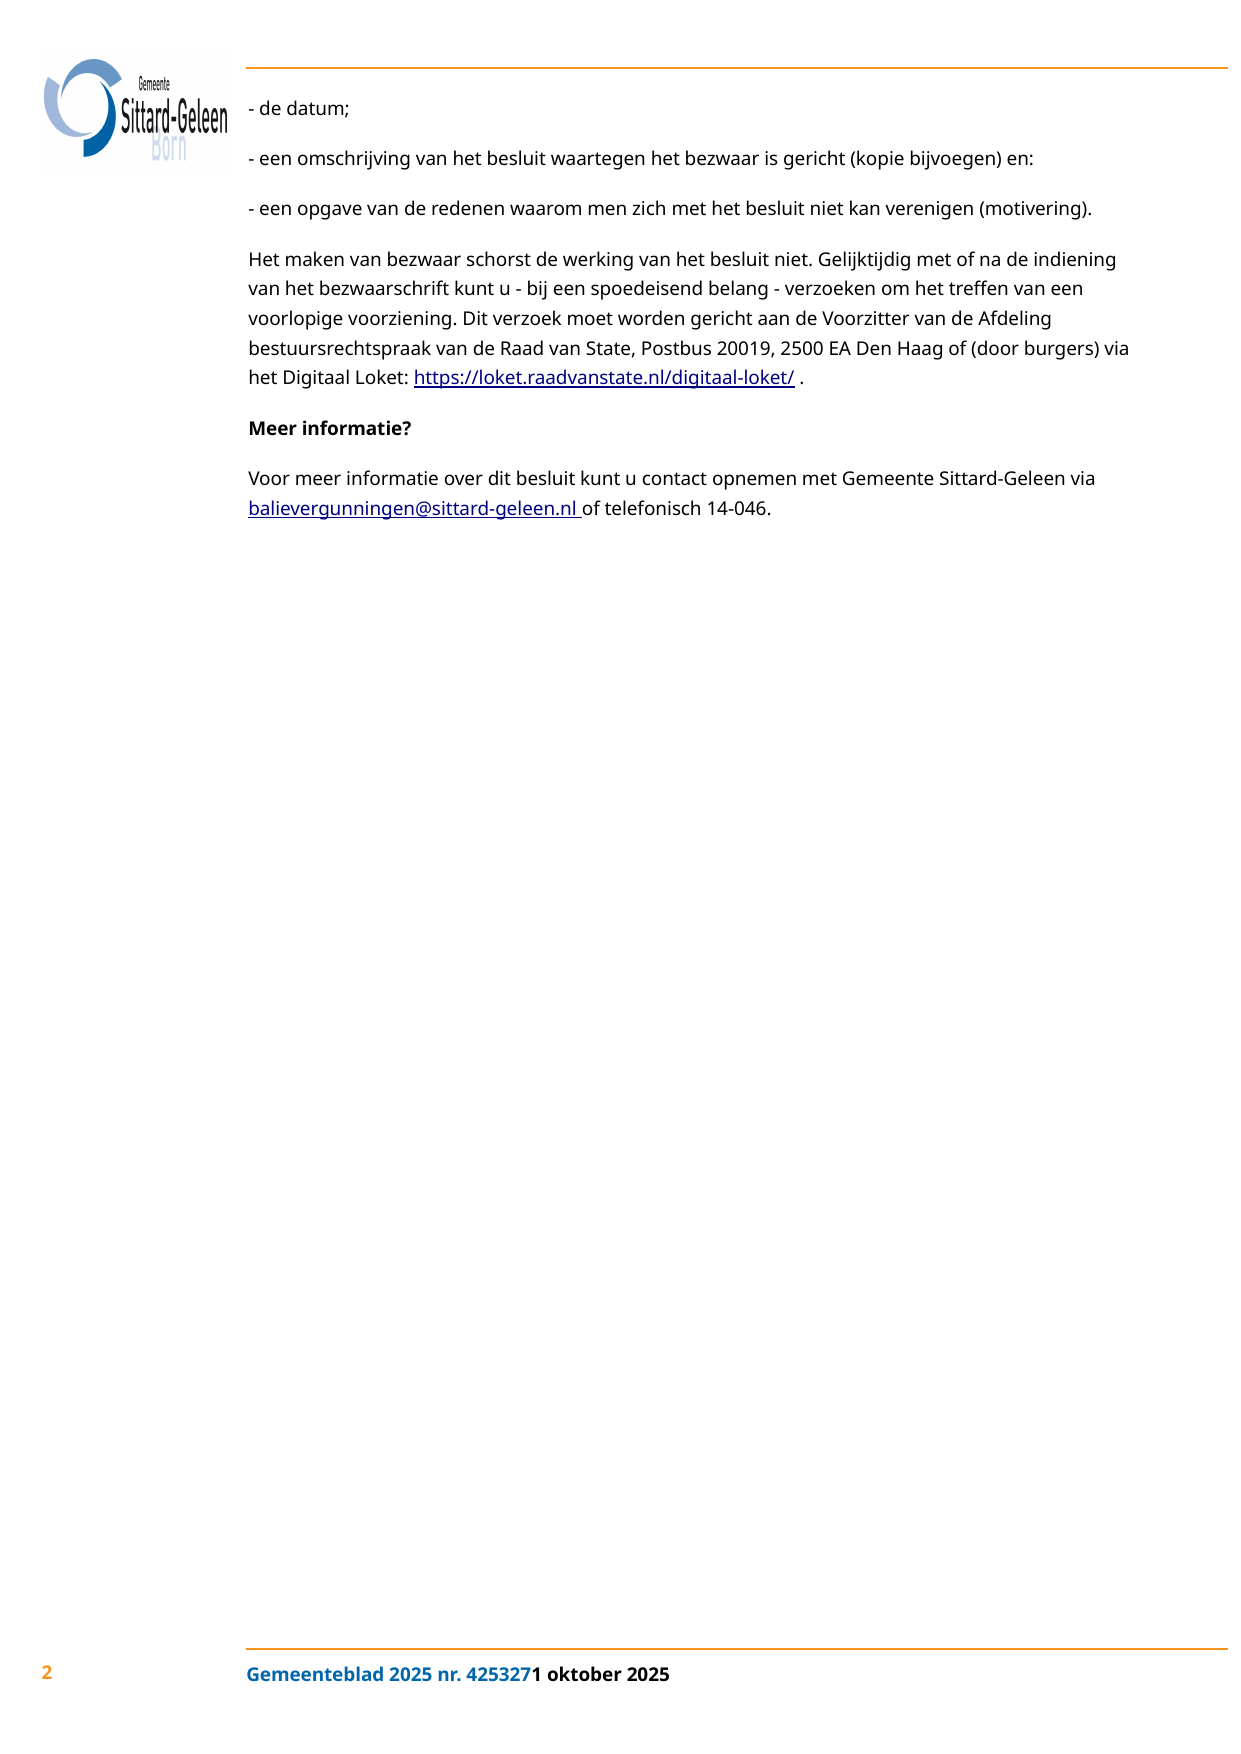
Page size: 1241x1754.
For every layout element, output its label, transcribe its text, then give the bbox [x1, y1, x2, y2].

text Het maken van bezwaar schorst de werking van het besluit niet. Gelijktijdig met of na de indiening van het bezwaarschrift kunt u - bij een spoedeisend belang - verzoeken om het treffen van een voorlopige voorziening. Dit verzoek moet worden gericht aan de Voorzitter van de Afdeling bestuursrechtspraak van de Raad van State, Postbus 20019, 2500 EA Den Haag of (door burgers) via het Digitaal Loket: https://loket.raadvanstate.nl/digitaal-loket/ . [248, 246, 1152, 390]
text - een opgave van de redenen waarom men zich met het besluit niet kan verenigen (motivering). [248, 196, 1152, 221]
text - een omschrijving van het besluit waartegen het bezwaar is gericht (kopie bijvoegen) en: [248, 145, 1152, 171]
picture [41, 47, 231, 172]
text Meer informatie? [248, 415, 1152, 441]
text Voor meer informatie over dit besluit kunt u contact opnemen met Gemeente Sittard-Geleen via balievergunningen@sittard-geleen.nl of telefonisch 14-046. [248, 465, 1152, 521]
text - de datum; [248, 95, 1152, 121]
